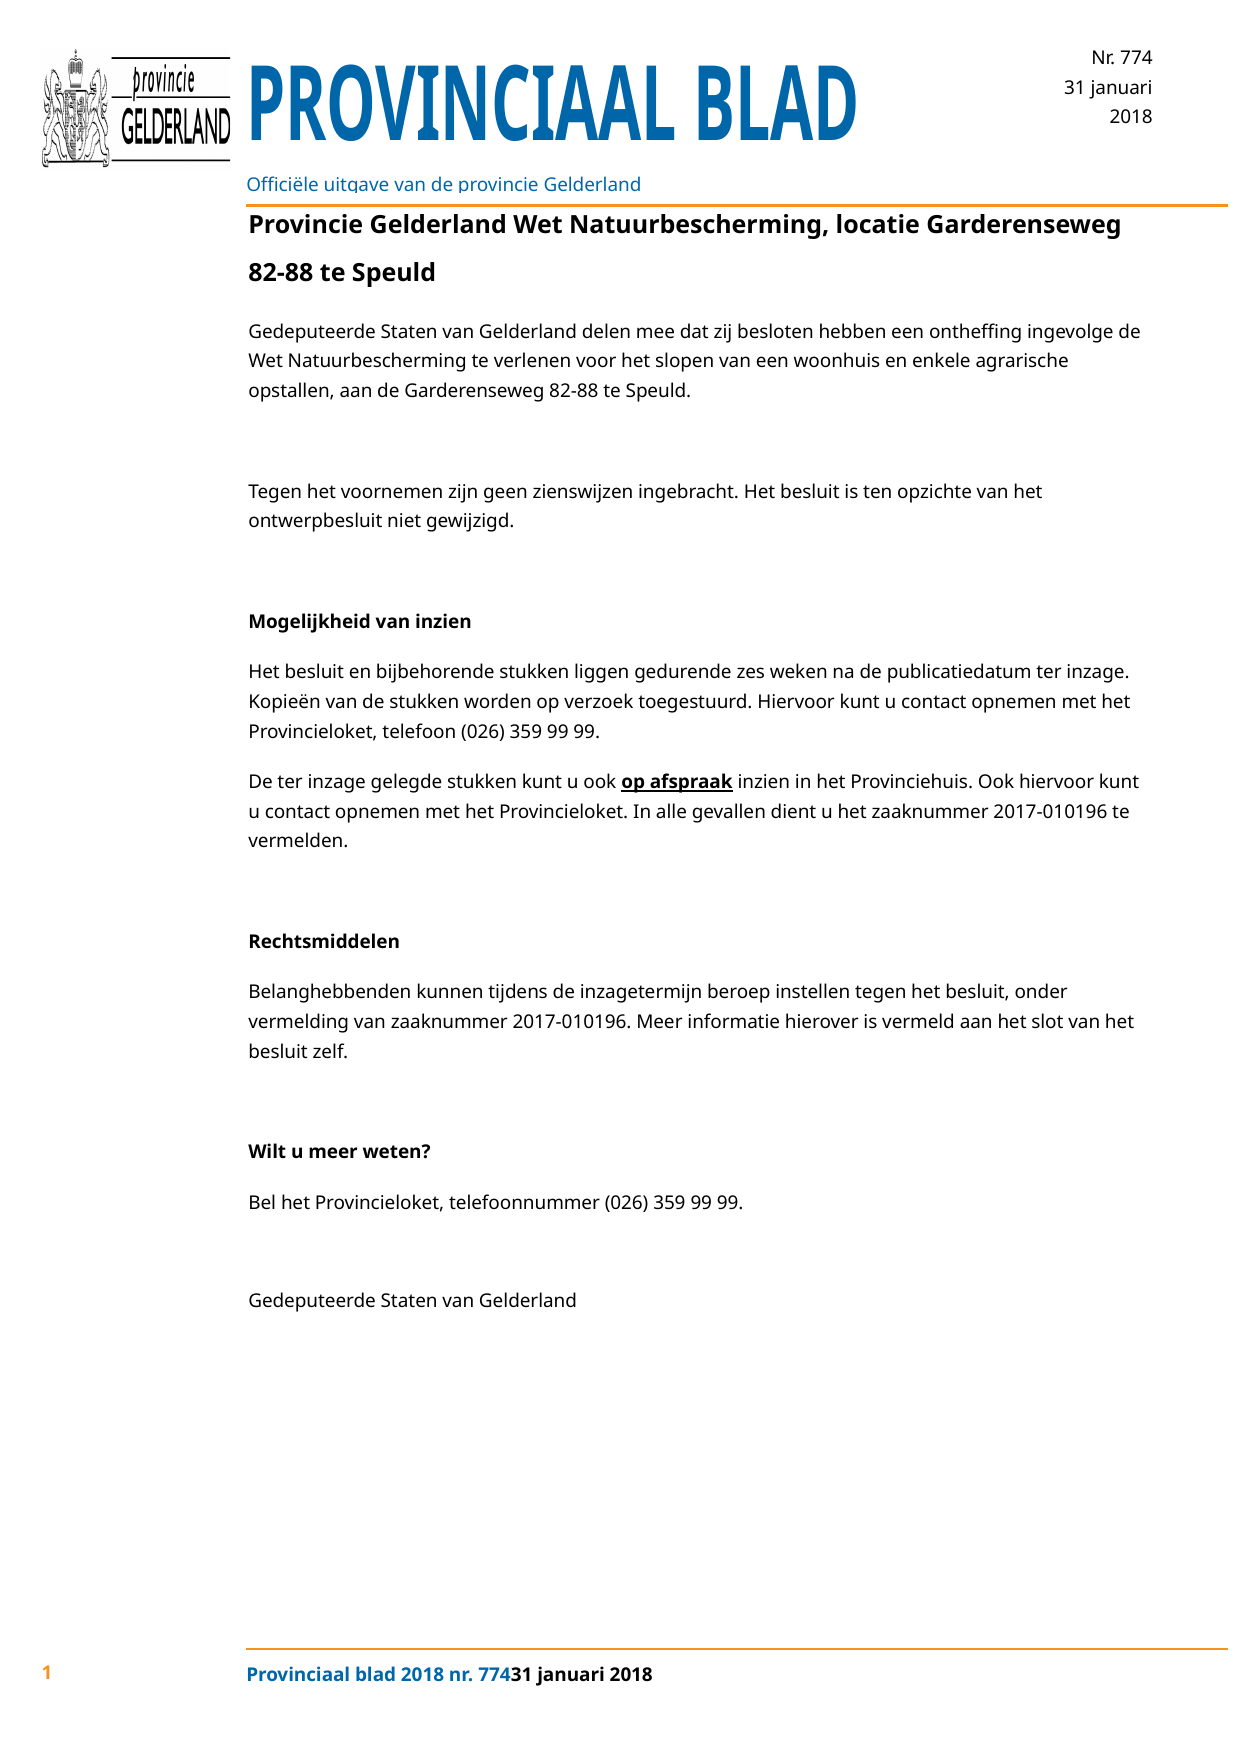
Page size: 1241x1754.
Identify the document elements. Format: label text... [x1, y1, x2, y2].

text Belanghebbenden kunnen tijdens de inzagetermijn beroep instellen tegen het besluit, onder vermelding van zaaknummer 2017-010196. Meer informatie hierover is vermeld aan het slot van het besluit zelf. [248, 979, 1152, 1064]
text Bel het Provincieloket, telefoonnummer (026) 359 99 99. [248, 1189, 1152, 1215]
text Gedeputeerde Staten van Gelderland [248, 1287, 1152, 1313]
text Wilt u meer weten? [248, 1139, 1152, 1164]
text Provincie Gelderland Wet Natuurbescherming, locatie Garderenseweg 82-88 te Speuld [248, 207, 1152, 288]
text Mogelijkheid van inzien [248, 608, 1152, 634]
text Tegen het voornemen zijn geen zienswijzen ingebracht. Het besluit is ten opzichte van het ontwerpbesluit niet gewijzigd. [248, 478, 1152, 533]
text De ter inzage gelegde stukken kunt u ook op afspraak inzien in het Provinciehuis. Ook hiervoor kunt u contact opnemen met het Provincieloket. In alle gevallen dient u het zaaknummer 2017-010196 te vermelden. [248, 768, 1152, 853]
text Rechtsmiddelen [248, 928, 1152, 954]
picture [41, 47, 231, 172]
text Het besluit en bijbehorende stukken liggen gedurende zes weken na de publicatiedatum ter inzage. Kopieën van de stukken worden op verzoek toegestuurd. Hiervoor kunt u contact opnemen met het Provincieloket, telefoon (026) 359 99 99. [248, 659, 1152, 744]
text Gedeputeerde Staten van Gelderland delen mee dat zij besloten hebben een ontheffing ingevolge de Wet Natuurbescherming te verlenen voor het slopen van een woonhuis en enkele agrarische opstallen, aan de Garderenseweg 82-88 te Speuld. [248, 318, 1152, 403]
